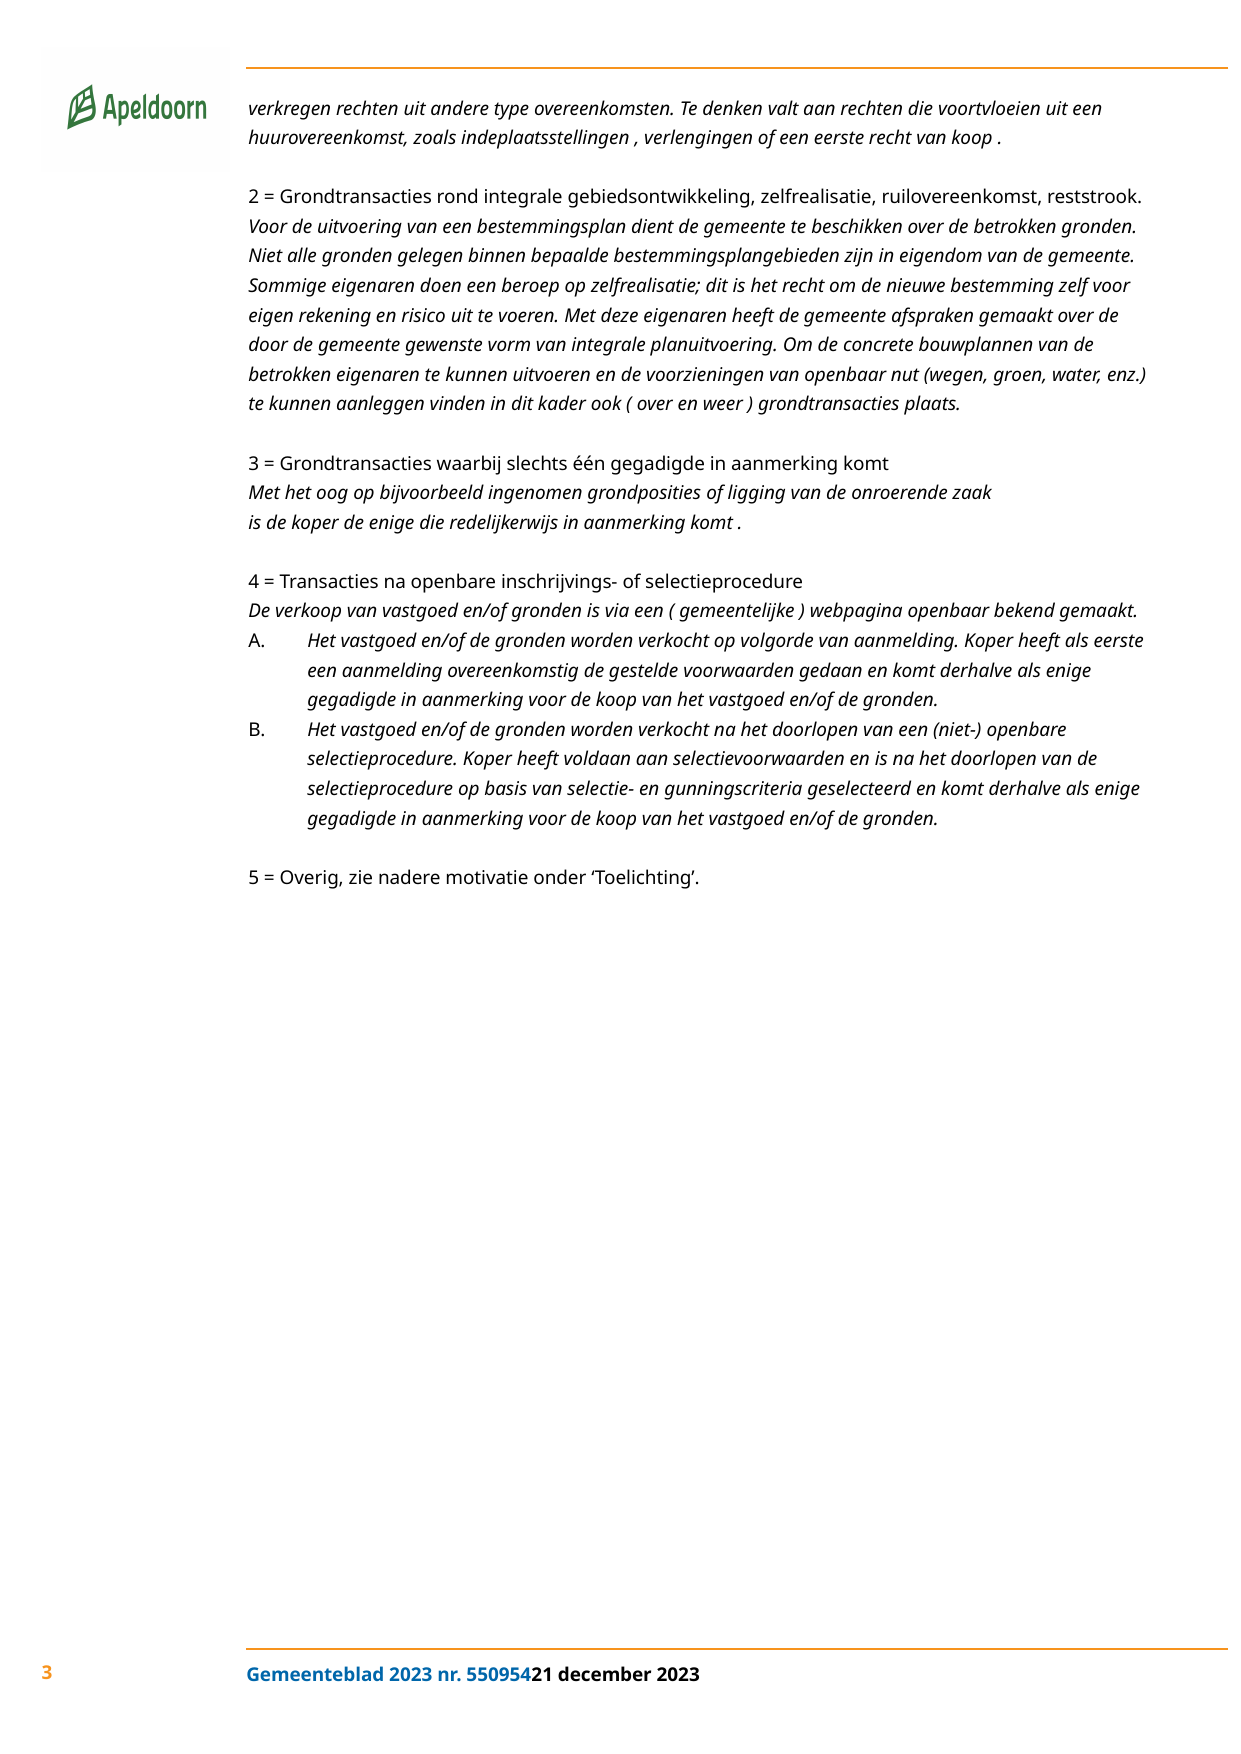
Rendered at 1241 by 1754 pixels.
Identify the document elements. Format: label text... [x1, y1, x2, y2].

list Het vastgoed en/of de gronden worden verkocht na het doorlopen van een (niet-) openbare selectieprocedure. Koper heeft voldaan aan selectievoorwaarden en is na het doorlopen van de selectieprocedure op basis van selectie- en gunningscriteria geselecteerd en komt derhalve als enige gegadigde in aanmerking voor de koop van het vastgoed en/of de gronden. [248, 716, 1152, 831]
text verkregen rechten uit andere type overeenkomsten. Te denken valt aan rechten die voortvloeien uit een huurovereenkomst, zoals indeplaatsstellingen , verlengingen of een eerste recht van koop . [248, 95, 1152, 150]
text Voor de uitvoering van een bestemmingsplan dient de gemeente te beschikken over de betrokken gronden. Niet alle gronden gelegen binnen bepaalde bestemmingsplangebieden zijn in eigendom van de gemeente. Sommige eigenaren doen een beroep op zelfrealisatie; dit is het recht om de nieuwe bestemming zelf voor eigen rekening en risico uit te voeren. Met deze eigenaren heeft de gemeente afspraken gemaakt over de door de gemeente gewenste vorm van integrale planuitvoering. Om de concrete bouwplannen van de betrokken eigenaren te kunnen uitvoeren en de voorzieningen van openbaar nut (wegen, groen, water, enz.) te kunnen aanleggen vinden in dit kader ook ( over en weer ) grondtransacties plaats. [248, 213, 1152, 416]
text 3 = Grondtransacties waarbij slechts één gegadigde in aanmerking komt [248, 450, 1152, 476]
text is de koper de enige die redelijkerwijs in aanmerking komt . [248, 509, 1152, 535]
text Met het oog op bijvoorbeeld ingenomen grondposities of ligging van de onroerende zaak [248, 479, 1152, 505]
text 2 = Grondtransacties rond integrale gebiedsontwikkeling, zelfrealisatie, ruilovereenkomst, reststrook. [248, 183, 1152, 209]
list Het vastgoed en/of de gronden worden verkocht op volgorde van aanmelding. Koper heeft als eerste een aanmelding overeenkomstig de gestelde voorwaarden gedaan en komt derhalve als enige gegadigde in aanmerking voor de koop van het vastgoed en/of de gronden. [248, 627, 1152, 712]
text De verkoop van vastgoed en/of gronden is via een ( gemeentelijke ) webpagina openbaar bekend gemaakt. [248, 598, 1152, 623]
text 5 = Overig, zie nadere motivatie onder ‘Toelichting’. [248, 864, 1152, 890]
picture [41, 47, 231, 172]
text 4 = Transacties na openbare inschrijvings- of selectieprocedure [248, 568, 1152, 594]
